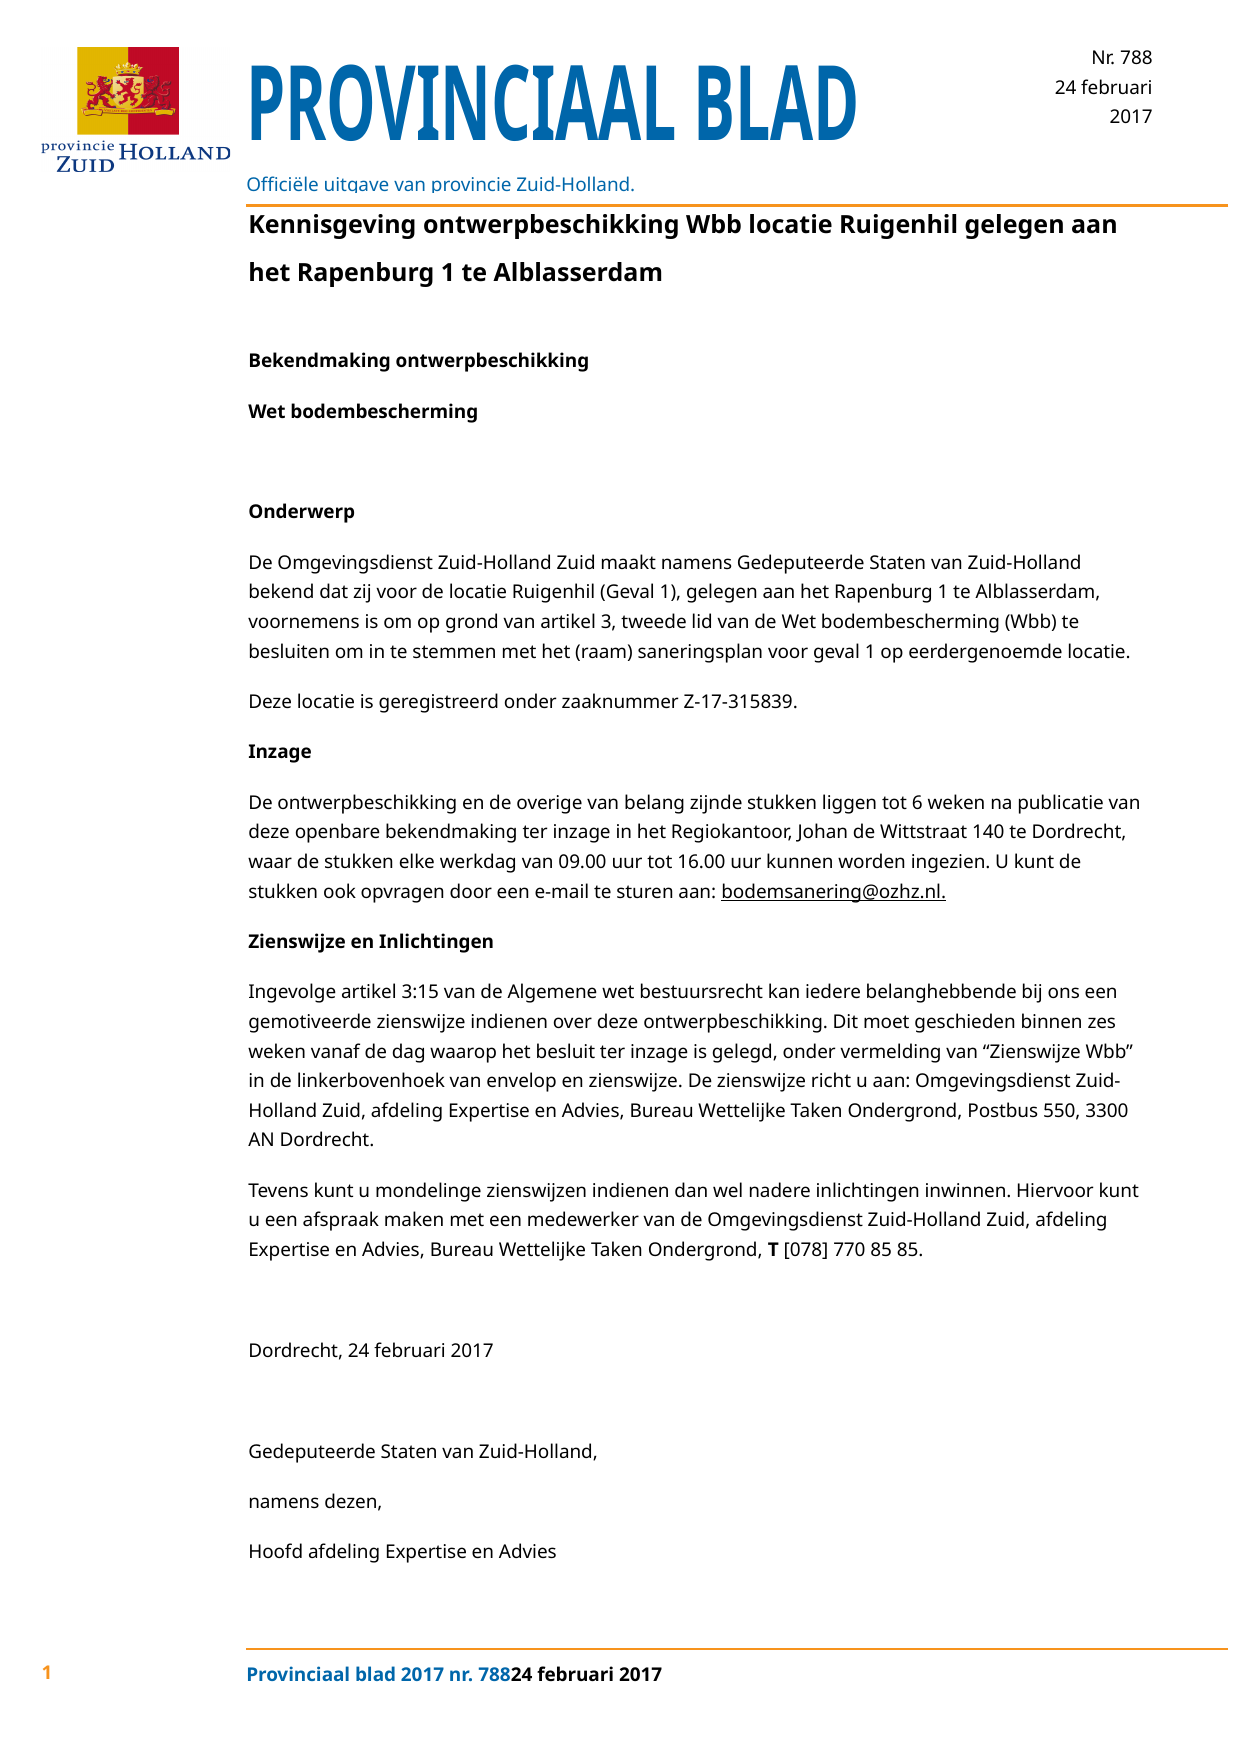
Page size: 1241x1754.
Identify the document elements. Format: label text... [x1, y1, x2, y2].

text Kennisgeving ontwerpbeschikking Wbb locatie Ruigenhil gelegen aan het Rapenburg 1 te Alblasserdam [248, 207, 1152, 288]
text De Omgevingsdienst Zuid-Holland Zuid maakt namens Gedeputeerde Staten van Zuid-Holland bekend dat zij voor de locatie Ruigenhil (Geval 1), gelegen aan het Rapenburg 1 te Alblasserdam, voornemens is om op grond van artikel 3, tweede lid van de Wet bodembescherming (Wbb) te besluiten om in te stemmen met het (raam) saneringsplan voor geval 1 op eerdergenoemde locatie. [248, 549, 1152, 664]
text Onderwerp [248, 499, 1152, 524]
text Dordrecht, 24 februari 2017 [248, 1337, 1152, 1363]
text Inzage [248, 739, 1152, 764]
text Ingevolge artikel 3:15 van de Algemene wet bestuursrecht kan iedere belanghebbende bij ons een gemotiveerde zienswijze indienen over deze ontwerpbeschikking. Dit moet geschieden binnen zes weken vanaf de dag waarop het besluit ter inzage is gelegd, onder vermelding van “Zienswijze Wbb” in de linkerbovenhoek van envelop en zienswijze. De zienswijze richt u aan: Omgevingsdienst Zuid-Holland Zuid, afdeling Expertise en Advies, Bureau Wettelijke Taken Ondergrond, Postbus 550, 3300 AN Dordrecht. [248, 979, 1152, 1152]
picture [41, 47, 231, 172]
text Hoofd afdeling Expertise en Advies [248, 1539, 1152, 1564]
text Zienswijze en Inlichtingen [248, 928, 1152, 954]
text Wet bodembescherming [248, 398, 1152, 424]
text Deze locatie is geregistreerd onder zaaknummer Z-17-315839. [248, 688, 1152, 714]
text Bekendmaking ontwerpbeschikking [248, 347, 1152, 373]
text namens dezen, [248, 1488, 1152, 1514]
text De ontwerpbeschikking en de overige van belang zijnde stukken liggen tot 6 weken na publicatie van deze openbare bekendmaking ter inzage in het Regiokantoor, Johan de Wittstraat 140 te Dordrecht, waar de stukken elke werkdag van 09.00 uur tot 16.00 uur kunnen worden ingezien. U kunt de stukken ook opvragen door een e-mail te sturen aan: bodemsanering@ozhz.nl. [248, 789, 1152, 904]
text Gedeputeerde Staten van Zuid-Holland, [248, 1438, 1152, 1464]
text Tevens kunt u mondelinge zienswijzen indienen dan wel nadere inlichtingen inwinnen. Hiervoor kunt u een afspraak maken met een medewerker van de Omgevingsdienst Zuid-Holland Zuid, afdeling Expertise en Advies, Bureau Wettelijke Taken Ondergrond, T [078] 770 85 85. [248, 1177, 1152, 1262]
